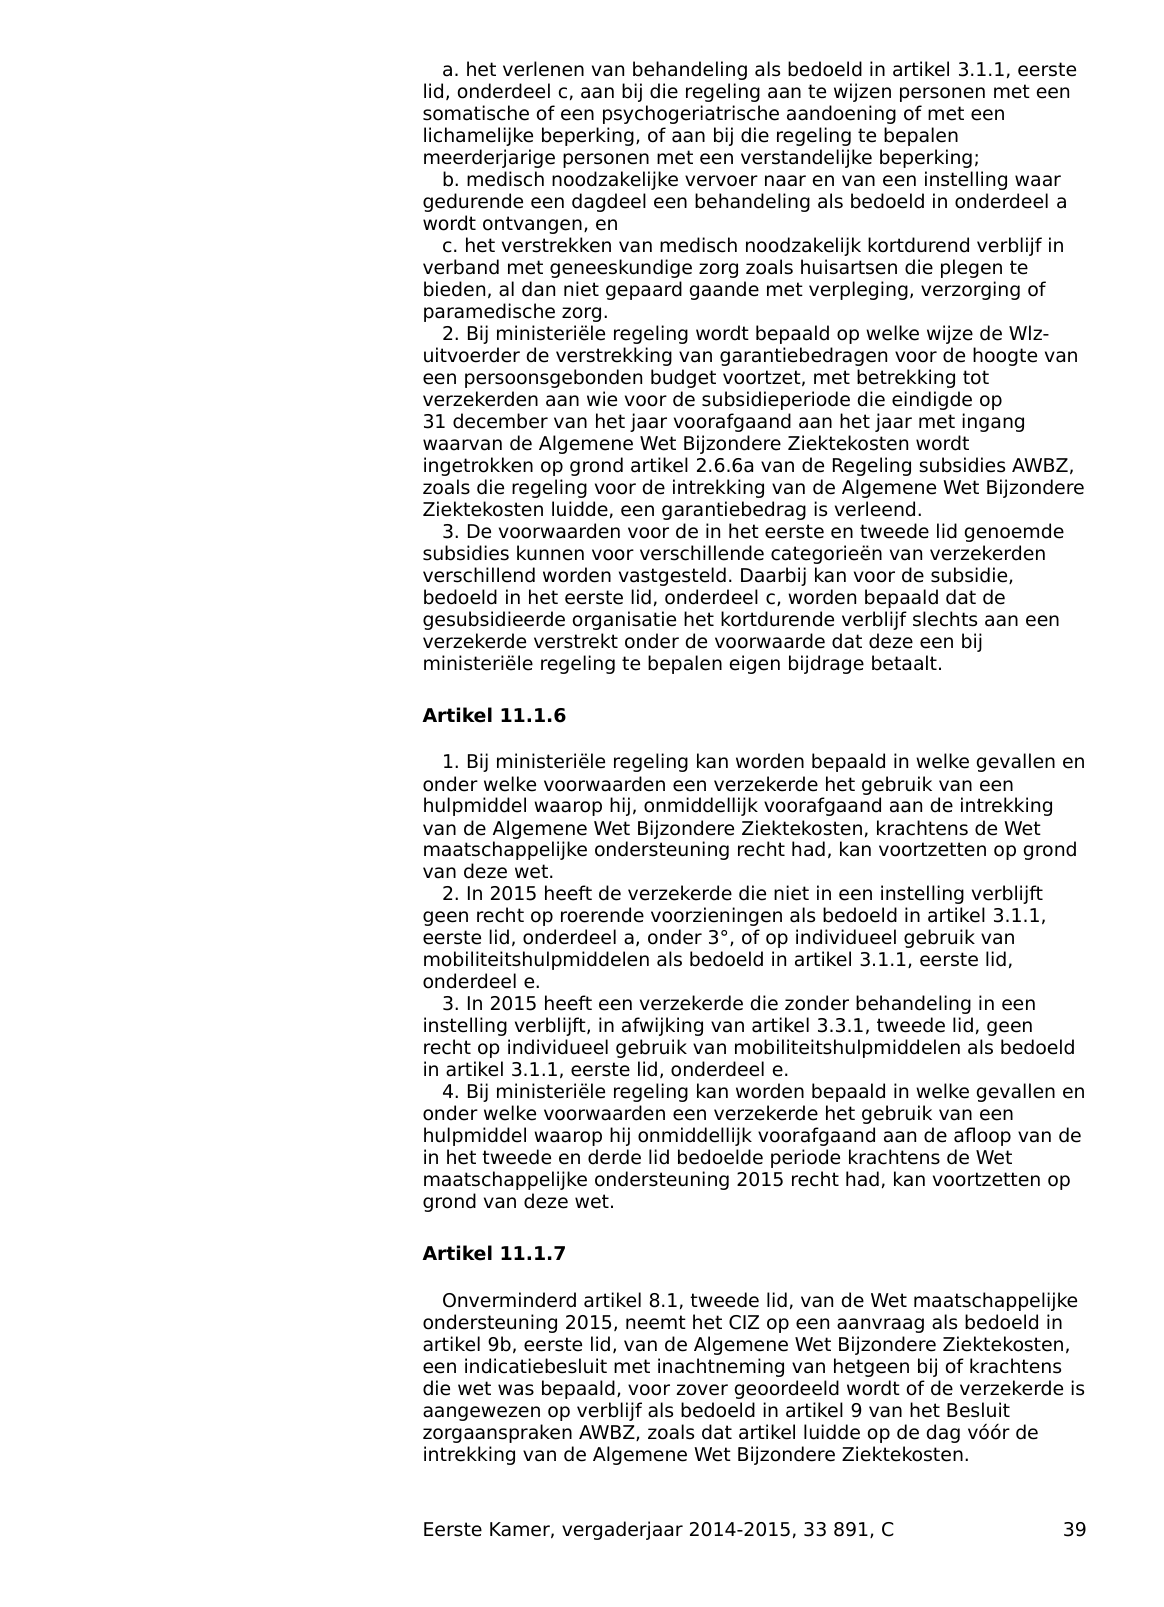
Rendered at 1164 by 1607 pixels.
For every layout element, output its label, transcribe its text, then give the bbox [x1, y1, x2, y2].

text 2. In 2015 heeft de verzekerde die niet in een instelling verblijft geen recht op roerende voorzieningen als bedoeld in artikel 3.1.1, eerste lid, onderdeel a, onder 3°, of op individueel gebruik van mobiliteitshulpmiddelen als bedoeld in artikel 3.1.1, eerste lid, onderdeel e. [422, 883, 1087, 993]
text c. het verstrekken van medisch noodzakelijk kortdurend verblijf in verband met geneeskundige zorg zoals huisartsen die plegen te bieden, al dan niet gepaard gaande met verpleging, verzorging of paramedische zorg. [422, 235, 1087, 323]
text b. medisch noodzakelijke vervoer naar en van een instelling waar gedurende een dagdeel een behandeling als bedoeld in onderdeel a wordt ontvangen, en [422, 169, 1087, 235]
text 3. In 2015 heeft een verzekerde die zonder behandeling in een instelling verblijft, in afwijking van artikel 3.3.1, tweede lid, geen recht op individueel gebruik van mobiliteitshulpmiddelen als bedoeld in artikel 3.1.1, eerste lid, onderdeel e. [422, 993, 1087, 1081]
text a. het verlenen van behandeling als bedoeld in artikel 3.1.1, eerste lid, onderdeel c, aan bij die regeling aan te wijzen personen met een somatische of een psychogeriatrische aandoening of met een lichamelijke beperking, of aan bij die regeling te bepalen meerderjarige personen met een verstandelijke beperking; [422, 59, 1087, 169]
subtitle Artikel 11.1.6 [422, 704, 1087, 726]
text 1. Bij ministeriële regeling kan worden bepaald in welke gevallen en onder welke voorwaarden een verzekerde het gebruik van een hulpmiddel waarop hij, onmiddellijk voorafgaand aan de intrekking van de Algemene Wet Bijzondere Ziektekosten, krachtens de Wet maatschappelijke ondersteuning recht had, kan voortzetten op grond van deze wet. [422, 751, 1087, 883]
subtitle Artikel 11.1.7 [422, 1243, 1087, 1265]
text 4. Bij ministeriële regeling kan worden bepaald in welke gevallen en onder welke voorwaarden een verzekerde het gebruik van een hulpmiddel waarop hij onmiddellijk voorafgaand aan de afloop van de in het tweede en derde lid bedoelde periode krachtens de Wet maatschappelijke ondersteuning 2015 recht had, kan voortzetten op grond van deze wet. [422, 1081, 1087, 1213]
text 2. Bij ministeriële regeling wordt bepaald op welke wijze de Wlz-uitvoerder de verstrekking van garantiebedragen voor de hoogte van een persoonsgebonden budget voortzet, met betrekking tot verzekerden aan wie voor de subsidieperiode die eindigde op 31 december van het jaar voorafgaand aan het jaar met ingang waarvan de Algemene Wet Bijzondere Ziektekosten wordt ingetrokken op grond artikel 2.6.6a van de Regeling subsidies AWBZ, zoals die regeling voor de intrekking van de Algemene Wet Bijzondere Ziektekosten luidde, een garantiebedrag is verleend. [422, 323, 1087, 521]
text Onverminderd artikel 8.1, tweede lid, van de Wet maatschappelijke ondersteuning 2015, neemt het CIZ op een aanvraag als bedoeld in artikel 9b, eerste lid, van de Algemene Wet Bijzondere Ziektekosten, een indicatiebesluit met inachtneming van hetgeen bij of krachtens die wet was bepaald, voor zover geoordeeld wordt of de verzekerde is aangewezen op verblijf als bedoeld in artikel 9 van het Besluit zorgaanspraken AWBZ, zoals dat artikel luidde op de dag vóór de intrekking van de Algemene Wet Bijzondere Ziektekosten. [422, 1290, 1087, 1466]
text 3. De voorwaarden voor de in het eerste en tweede lid genoemde subsidies kunnen voor verschillende categorieën van verzekerden verschillend worden vastgesteld. Daarbij kan voor de subsidie, bedoeld in het eerste lid, onderdeel c, worden bepaald dat de gesubsidieerde organisatie het kortdurende verblijf slechts aan een verzekerde verstrekt onder de voorwaarde dat deze een bij ministeriële regeling te bepalen eigen bijdrage betaalt. [422, 521, 1087, 674]
